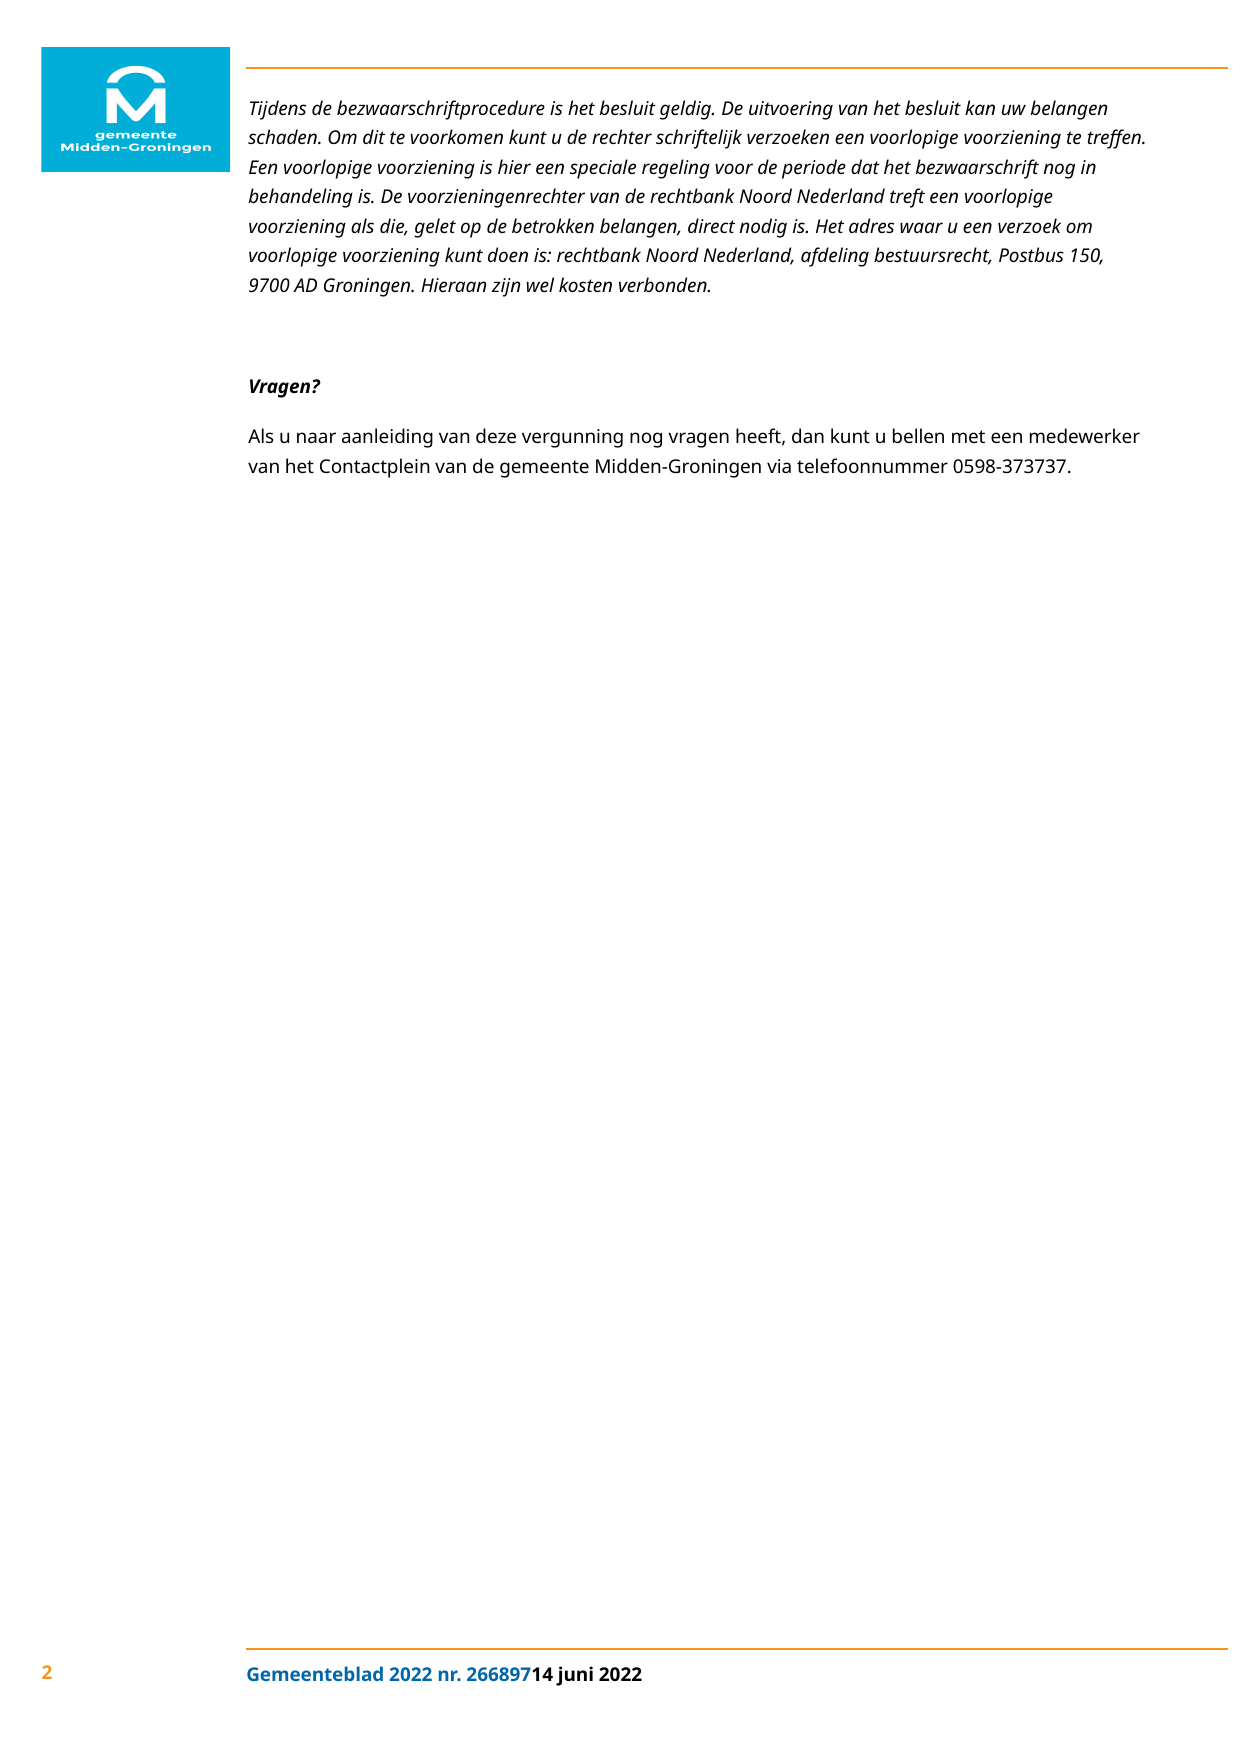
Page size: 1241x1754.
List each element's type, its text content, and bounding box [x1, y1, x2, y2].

text Tijdens de bezwaarschriftprocedure is het besluit geldig. De uitvoering van het besluit kan uw belangen schaden. Om dit te voorkomen kunt u de rechter schriftelijk verzoeken een voorlopige voorziening te treffen. Een voorlopige voorziening is hier een speciale regeling voor de periode dat het bezwaarschrift nog in behandeling is. De voorzieningenrechter van de rechtbank Noord Nederland treft een voorlopige voorziening als die, gelet op de betrokken belangen, direct nodig is. Het adres waar u een verzoek om voorlopige voorziening kunt doen is: rechtbank Noord Nederland, afdeling bestuursrecht, Postbus 150, 9700 AD Groningen. Hieraan zijn wel kosten verbonden. [248, 95, 1152, 298]
picture [107, 89, 165, 122]
picture [184, 146, 190, 153]
picture [108, 66, 164, 82]
text Vragen? [248, 373, 1152, 399]
text Als u naar aanleiding van deze vergunning nog vragen heeft, dan kunt u bellen met een medewerker van het Contactplein van de gemeente Midden-Groningen via telefoonnummer 0598-373737. [248, 423, 1152, 479]
